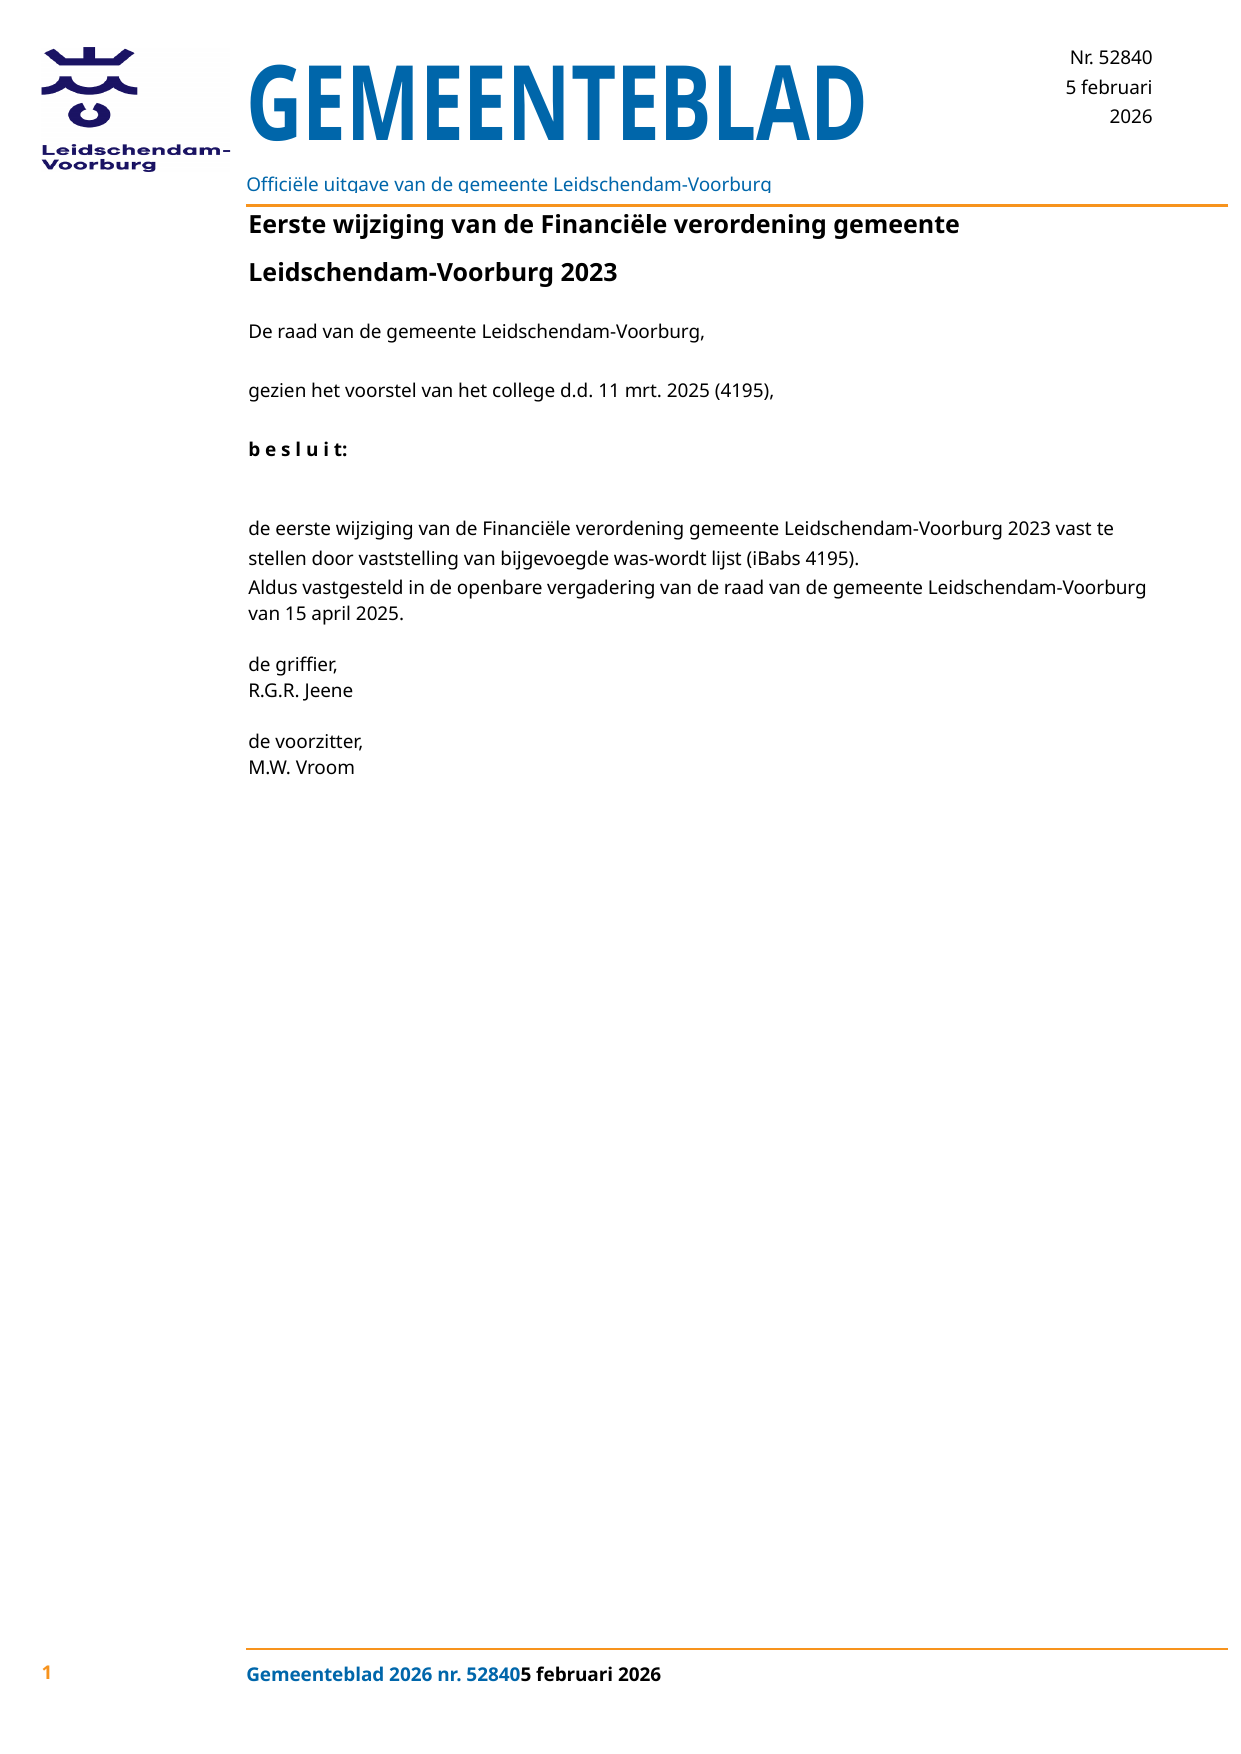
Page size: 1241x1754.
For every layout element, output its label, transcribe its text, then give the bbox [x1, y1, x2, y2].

text de eerste wijziging van de Financiële verordening gemeente Leidschendam-Voorburg 2023 vast te stellen door vaststelling van bijgevoegde was-wordt lijst (iBabs 4195). [248, 515, 1152, 570]
text De raad van de gemeente Leidschendam-Voorburg, [248, 318, 1152, 344]
text Aldus vastgesteld in de openbare vergadering van de raad van de gemeente Leidschendam-Voorburg van 15 april 2025. [248, 574, 1152, 626]
text Eerste wijziging van de Financiële verordening gemeente Leidschendam-Voorburg 2023 [248, 207, 1152, 288]
text b e s l u i t: [248, 436, 1152, 462]
picture [41, 47, 231, 172]
text R.G.R. Jeene [248, 677, 1152, 703]
text de voorzitter, [248, 729, 1152, 754]
text de griffier, [248, 651, 1152, 677]
text gezien het voorstel van het college d.d. 11 mrt. 2025 (4195), [248, 377, 1152, 403]
text M.W. Vroom [248, 754, 1152, 780]
